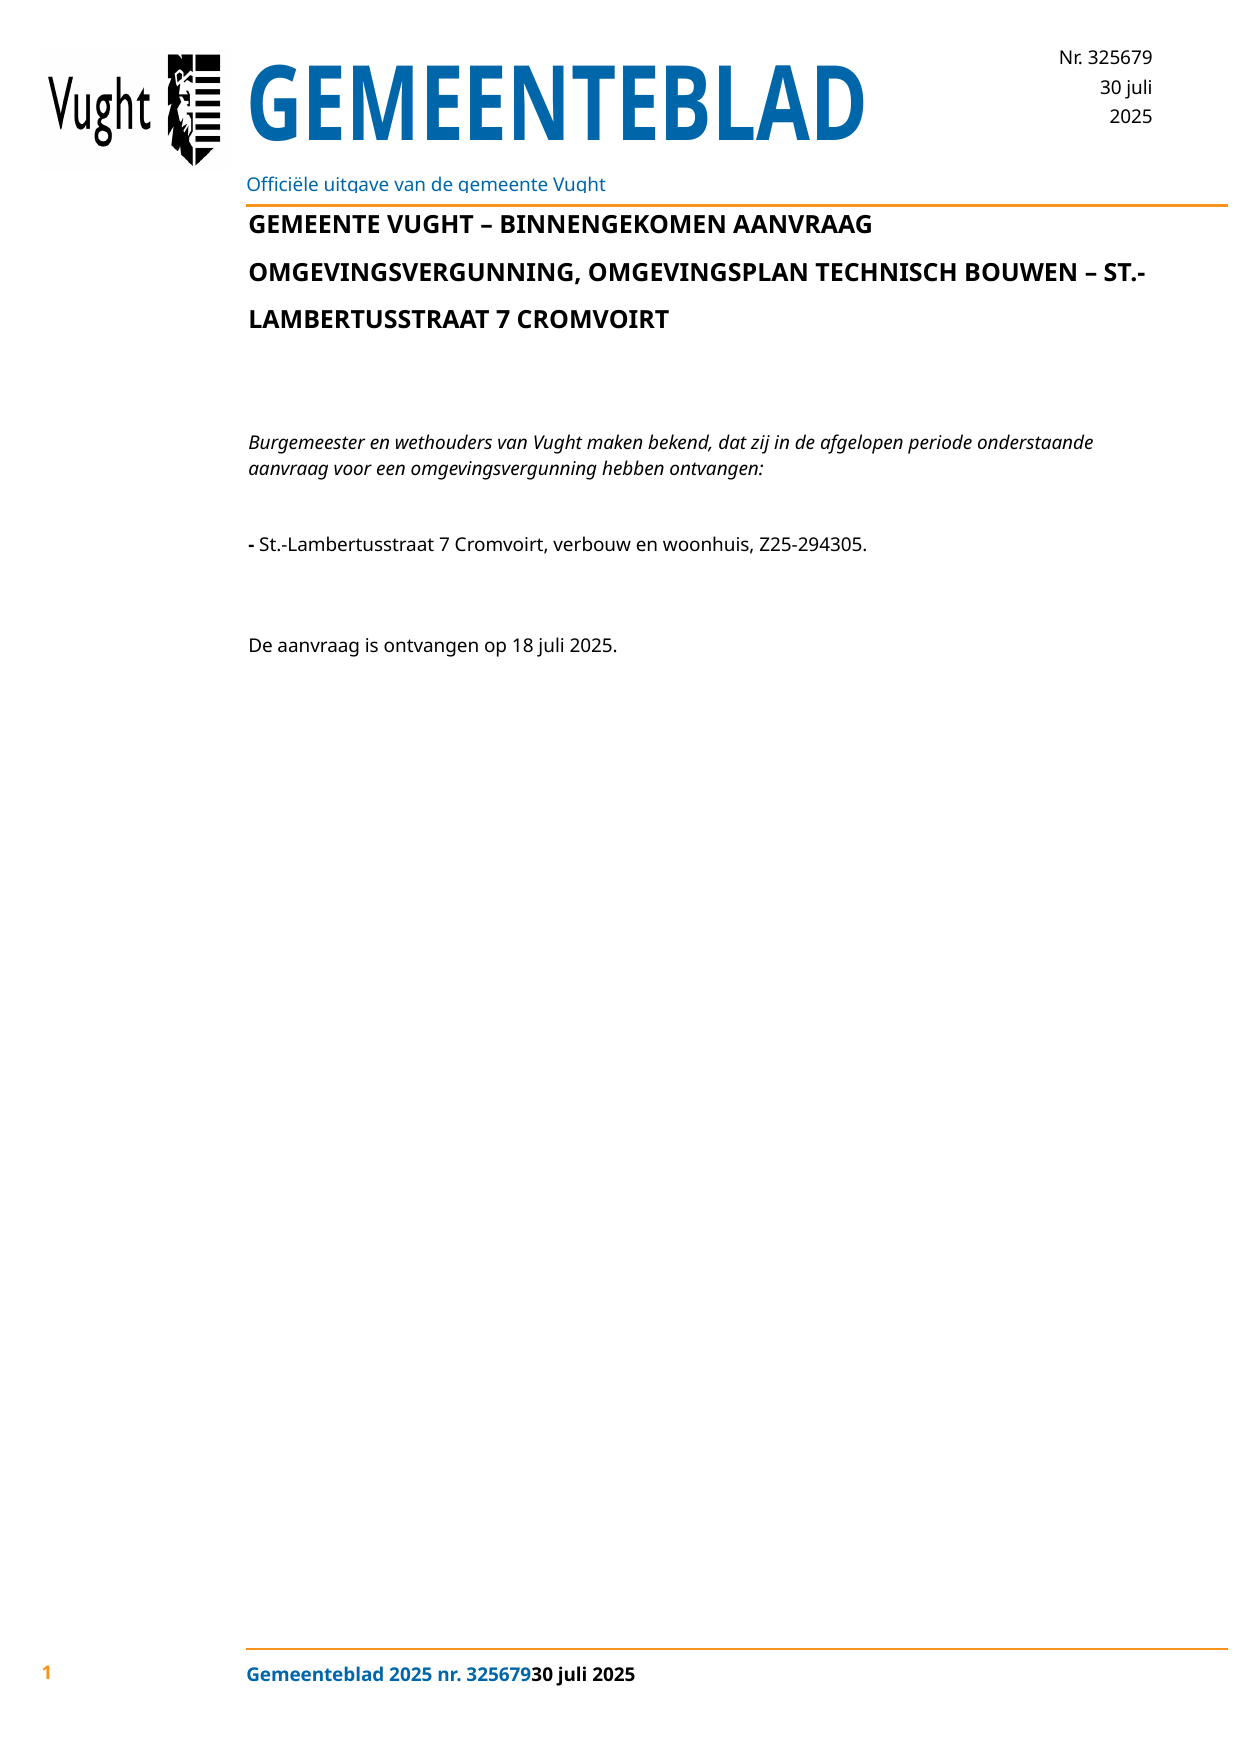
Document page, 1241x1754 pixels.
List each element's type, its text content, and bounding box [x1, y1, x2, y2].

text Burgemeester en wethouders van Vught maken bekend, dat zij in de afgelopen periode onderstaande aanvraag voor een omgevingsvergunning hebben ontvangen: [248, 429, 1152, 481]
picture [41, 47, 231, 172]
text De aanvraag is ontvangen op 18 juli 2025. [248, 632, 1152, 658]
text GEMEENTE VUGHT – BINNENGEKOMEN AANVRAAG OMGEVINGSVERGUNNING, OMGEVINGSPLAN TECHNISCH BOUWEN – ST.-LAMBERTUSSTRAAT 7 CROMVOIRT [248, 207, 1152, 336]
text - St.-Lambertusstraat 7 Cromvoirt, verbouw en woonhuis, Z25-294305. [248, 531, 1152, 557]
